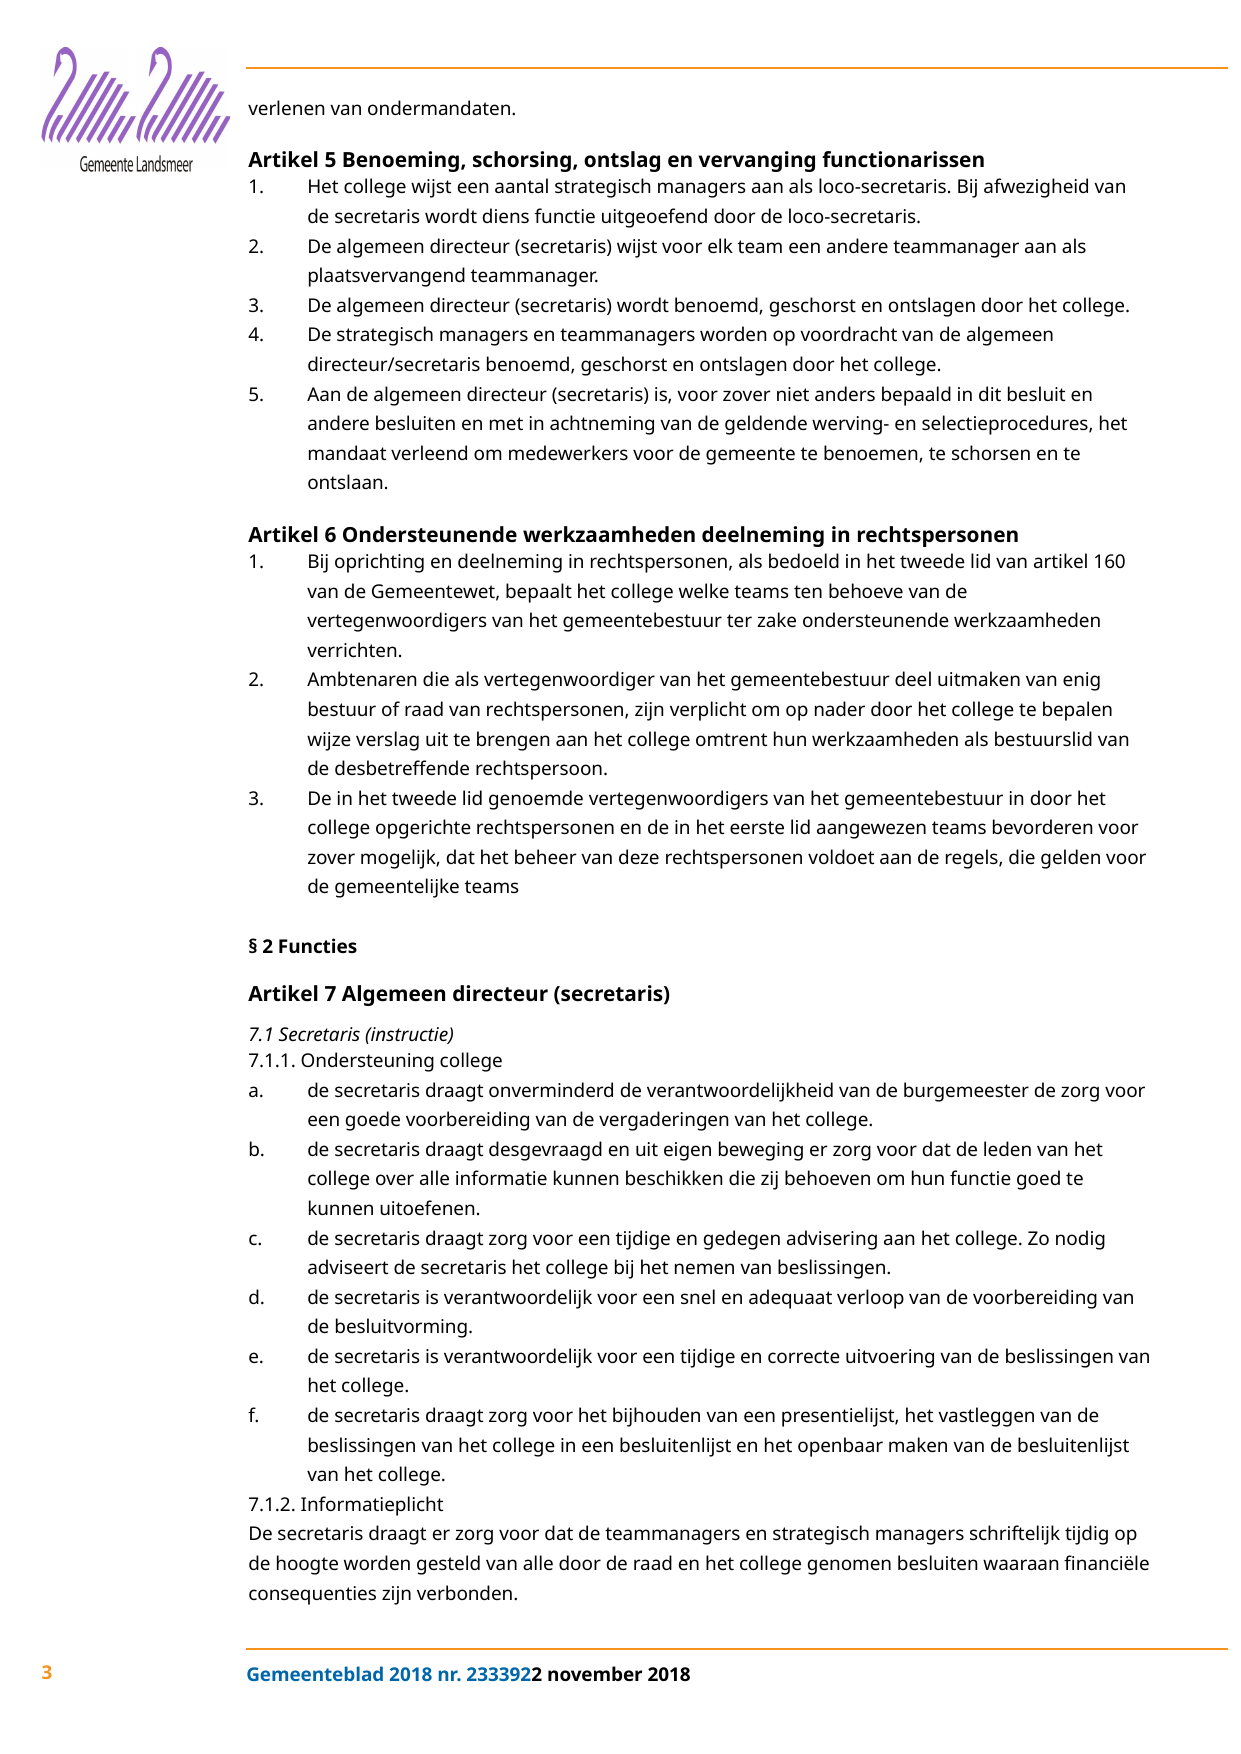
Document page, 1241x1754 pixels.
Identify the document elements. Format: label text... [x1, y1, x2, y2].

picture [41, 47, 231, 172]
list de secretaris draagt zorg voor een tijdige en gedegen advisering aan het college. Zo nodig adviseert de secretaris het college bij het nemen van beslissingen. [248, 1225, 1152, 1280]
text Artikel 7 Algemeen directeur (secretaris) [248, 979, 1152, 1008]
list de secretaris is verantwoordelijk voor een snel en adequaat verloop van de voorbereiding van de besluitvorming. [248, 1284, 1152, 1339]
text De secretaris draagt er zorg voor dat de teammanagers en strategisch managers schriftelijk tijdig op de hoogte worden gesteld van alle door de raad en het college genomen besluiten waaraan financiële consequenties zijn verbonden. [248, 1521, 1152, 1605]
text Artikel 5 Benoeming, schorsing, ontslag en vervanging functionarissen [248, 145, 1152, 174]
list De strategisch managers en teammanagers worden op voordracht van de algemeen directeur/secretaris benoemd, geschorst en ontslagen door het college. [248, 322, 1152, 377]
text § 2 Functies [248, 933, 1152, 959]
list Ambtenaren die als vertegenwoordiger van het gemeentebestuur deel uitmaken van enig bestuur of raad van rechtspersonen, zijn verplicht om op nader door het college te bepalen wijze verslag uit te brengen aan het college omtrent hun werkzaamheden als bestuurslid van de desbetreffende rechtspersoon. [248, 667, 1152, 781]
text Artikel 6 Ondersteunende werkzaamheden deelneming in rechtspersonen [248, 520, 1152, 548]
list De in het tweede lid genoemde vertegenwoordigers van het gemeentebestuur in door het college opgerichte rechtspersonen en de in het eerste lid aangewezen teams bevorderen voor zover mogelijk, dat het beheer van deze rechtspersonen voldoet aan de regels, die gelden voor de gemeentelijke teams [248, 785, 1152, 899]
list de secretaris is verantwoordelijk voor een tijdige en correcte uitvoering van de beslissingen van het college. [248, 1343, 1152, 1398]
text verlenen van ondermandaten. [248, 95, 1152, 121]
list de secretaris draagt onverminderd de verantwoordelijkheid van de burgemeester de zorg voor een goede voorbereiding van de vergaderingen van het college. [248, 1077, 1152, 1132]
list Bij oprichting en deelneming in rechtspersonen, als bedoeld in het tweede lid van artikel 160 van de Gemeentewet, bepaalt het college welke teams ten behoeve van de vertegenwoordigers van het gemeentebestuur ter zake ondersteunende werkzaamheden verrichten. [248, 548, 1152, 663]
list Het college wijst een aantal strategisch managers aan als loco-secretaris. Bij afwezigheid van de secretaris wordt diens functie uitgeoefend door de loco-secretaris. [248, 174, 1152, 229]
text 7.1.2. Informatieplicht [248, 1491, 1152, 1517]
text 7.1.1. Ondersteuning college [248, 1047, 1152, 1073]
list de secretaris draagt zorg voor het bijhouden van een presentielijst, het vastleggen van de beslissingen van het college in een besluitenlijst en het openbaar maken van de besluitenlijst van het college. [248, 1402, 1152, 1487]
list de secretaris draagt desgevraagd en uit eigen beweging er zorg voor dat de leden van het college over alle informatie kunnen beschikken die zij behoeven om hun functie goed te kunnen uitoefenen. [248, 1136, 1152, 1221]
list De algemeen directeur (secretaris) wordt benoemd, geschorst en ontslagen door het college. [248, 292, 1152, 318]
list Aan de algemeen directeur (secretaris) is, voor zover niet anders bepaald in dit besluit en andere besluiten en met in achtneming van de geldende werving- en selectieprocedures, het mandaat verleend om medewerkers voor de gemeente te benoemen, te schorsen en te ontslaan. [248, 381, 1152, 495]
list De algemeen directeur (secretaris) wijst voor elk team een andere teammanager aan als plaatsvervangend teammanager. [248, 233, 1152, 288]
text 7.1 Secretaris (instructie) [248, 1021, 1152, 1047]
